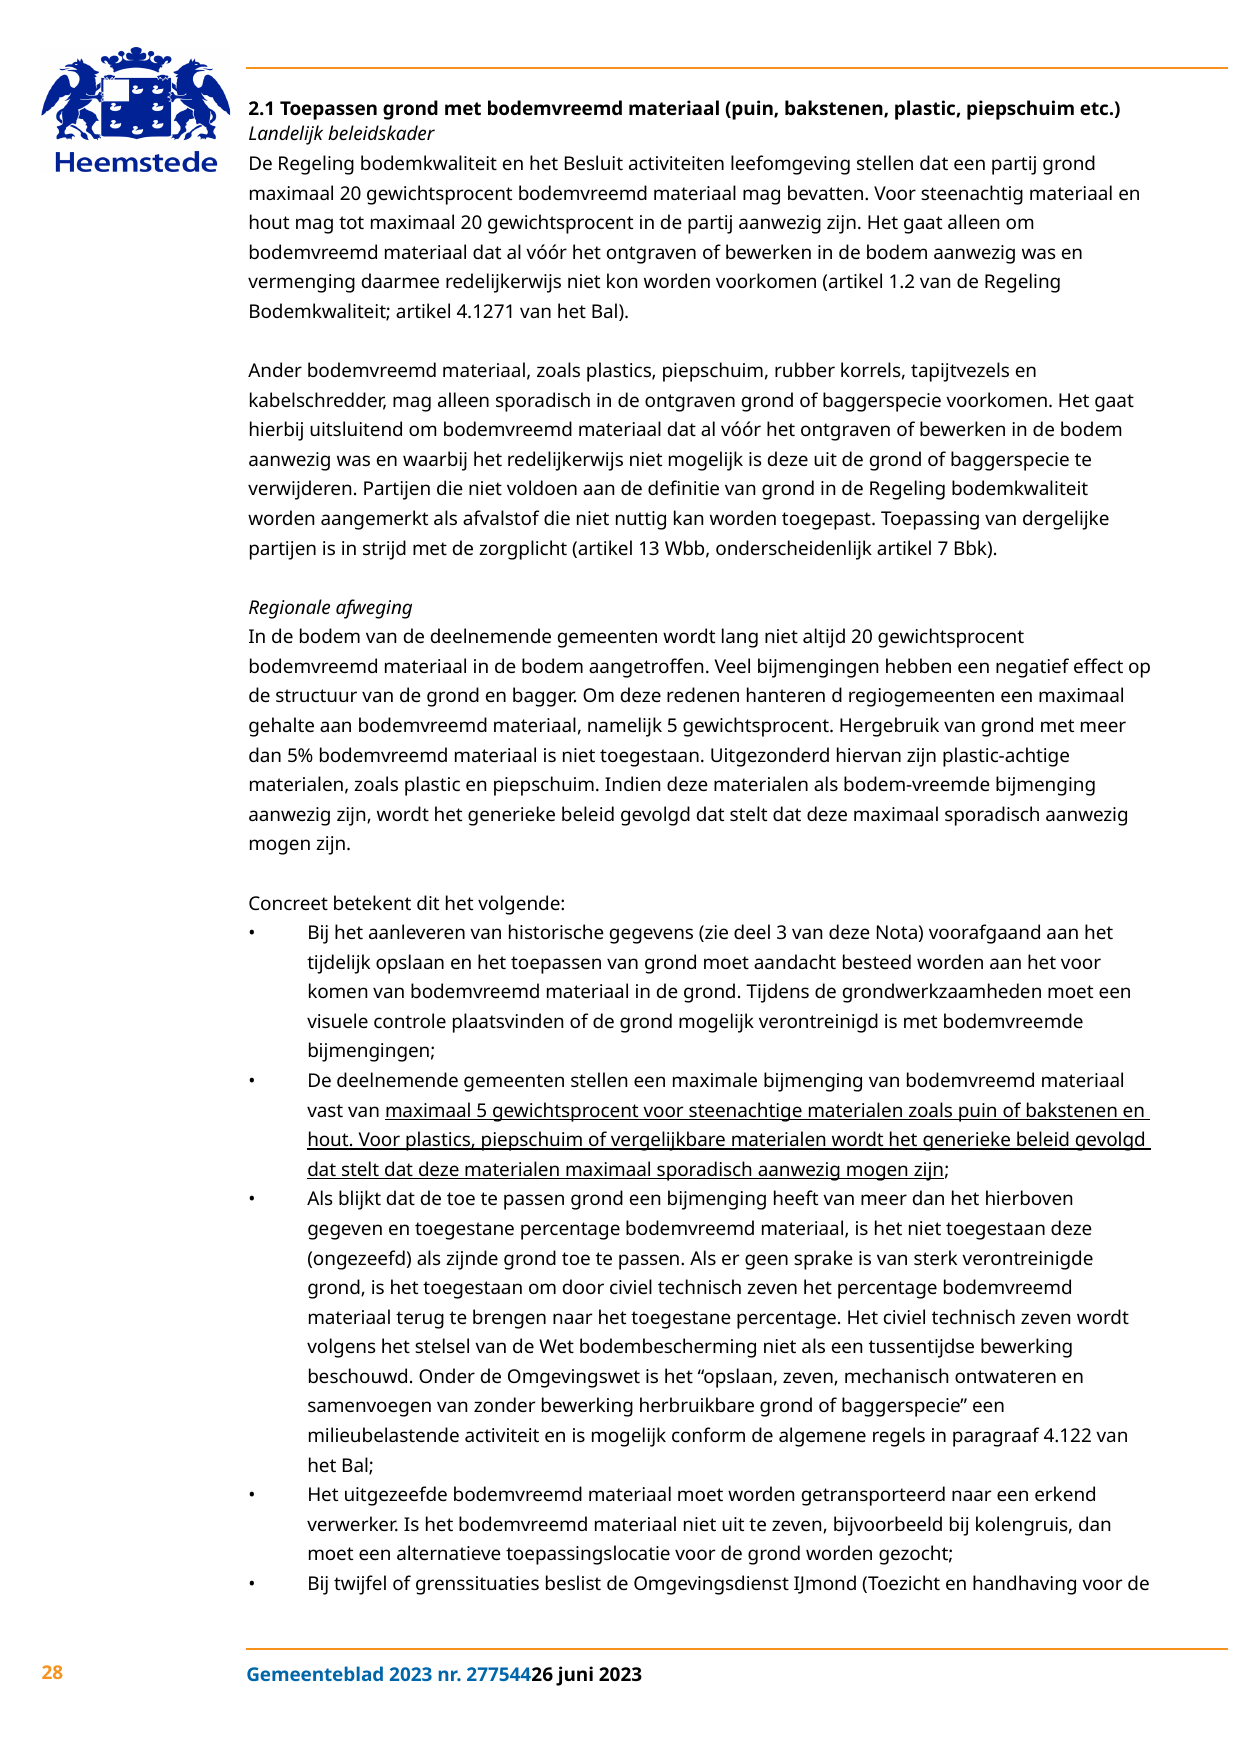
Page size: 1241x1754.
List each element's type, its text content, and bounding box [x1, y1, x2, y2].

text Concreet betekent dit het volgende: [248, 890, 1152, 915]
text In de bodem van de deelnemende gemeenten wordt lang niet altijd 20 gewichtsprocent bodemvreemd materiaal in de bodem aangetroffen. Veel bijmengingen hebben een negatief effect op de structuur van de grond en bagger. Om deze redenen hanteren d regiogemeenten een maximaal gehalte aan bodemvreemd materiaal, namelijk 5 gewichtsprocent. Hergebruik van grond met meer dan 5% bodemvreemd materiaal is niet toegestaan. Uitgezonderd hiervan zijn plastic-achtige materialen, zoals plastic en piepschuim. Indien deze materialen als bodem-vreemde bijmenging aanwezig zijn, wordt het generieke beleid gevolgd dat stelt dat deze maximaal sporadisch aanwezig mogen zijn. [248, 623, 1152, 856]
list Het uitgezeefde bodemvreemd materiaal moet worden getransporteerd naar een erkend verwerker. Is het bodemvreemd materiaal niet uit te zeven, bijvoorbeeld bij kolengruis, dan moet een alternatieve toepassingslocatie voor de grond worden gezocht; [248, 1481, 1152, 1566]
list Bij twijfel of grenssituaties beslist de Omgevingsdienst IJmond (Toezicht en handhaving voor de [248, 1570, 1152, 1596]
list De deelnemende gemeenten stellen een maximale bijmenging van bodemvreemd materiaal vast van maximaal 5 gewichtsprocent voor steenachtige materialen zoals puin of bakstenen en hout. Voor plastics, piepschuim of vergelijkbare materialen wordt het generieke beleid gevolgd dat stelt dat deze materialen maximaal sporadisch aanwezig mogen zijn; [248, 1067, 1152, 1182]
text 2.1 Toepassen grond met bodemvreemd materiaal (puin, bakstenen, plastic, piepschuim etc.) [248, 95, 1152, 121]
list Als blijkt dat de toe te passen grond een bijmenging heeft van meer dan het hierboven gegeven en toegestane percentage bodemvreemd materiaal, is het niet toegestaan deze (ongezeefd) als zijnde grond toe te passen. Als er geen sprake is van sterk verontreinigde grond, is het toegestaan om door civiel technisch zeven het percentage bodemvreemd materiaal terug te brengen naar het toegestane percentage. Het civiel technisch zeven wordt volgens het stelsel van de Wet bodembescherming niet als een tussentijdse bewerking beschouwd. Onder de Omgevingswet is het “opslaan, zeven, mechanisch ontwateren en samenvoegen van zonder bewerking herbruikbare grond of baggerspecie” een milieubelastende activiteit en is mogelijk conform de algemene regels in paragraaf 4.122 van het Bal; [248, 1186, 1152, 1477]
text De Regeling bodemkwaliteit en het Besluit activiteiten leefomgeving stellen dat een partij grond maximaal 20 gewichtsprocent bodemvreemd materiaal mag bevatten. Voor steenachtig materiaal en hout mag tot maximaal 20 gewichtsprocent in de partij aanwezig zijn. Het gaat alleen om bodemvreemd materiaal dat al vóór het ontgraven of bewerken in de bodem aanwezig was en vermenging daarmee redelijkerwijs niet kon worden voorkomen (artikel 1.2 van de Regeling Bodemkwaliteit; artikel 4.1271 van het Bal). [248, 150, 1152, 324]
text Regionale afweging [248, 594, 1152, 619]
picture [41, 47, 231, 172]
list Bij het aanleveren van historische gegevens (zie deel 3 van deze Nota) voorafgaand aan het tijdelijk opslaan en het toepassen van grond moet aandacht besteed worden aan het voor komen van bodemvreemd materiaal in de grond. Tijdens de grondwerkzaamheden moet een visuele controle plaatsvinden of de grond mogelijk verontreinigd is met bodemvreemde bijmengingen; [248, 919, 1152, 1063]
text Landelijk beleidskader [248, 121, 1152, 146]
text Ander bodemvreemd materiaal, zoals plastics, piepschuim, rubber korrels, tapijtvezels en kabelschredder, mag alleen sporadisch in de ontgraven grond of baggerspecie voorkomen. Het gaat hierbij uitsluitend om bodemvreemd materiaal dat al vóór het ontgraven of bewerken in de bodem aanwezig was en waarbij het redelijkerwijs niet mogelijk is deze uit de grond of baggerspecie te verwijderen. Partijen die niet voldoen aan de definitie van grond in de Regeling bodemkwaliteit worden aangemerkt als afvalstof die niet nuttig kan worden toegepast. Toepassing van dergelijke partijen is in strijd met de zorgplicht (artikel 13 Wbb, onderscheidenlijk artikel 7 Bbk). [248, 357, 1152, 560]
